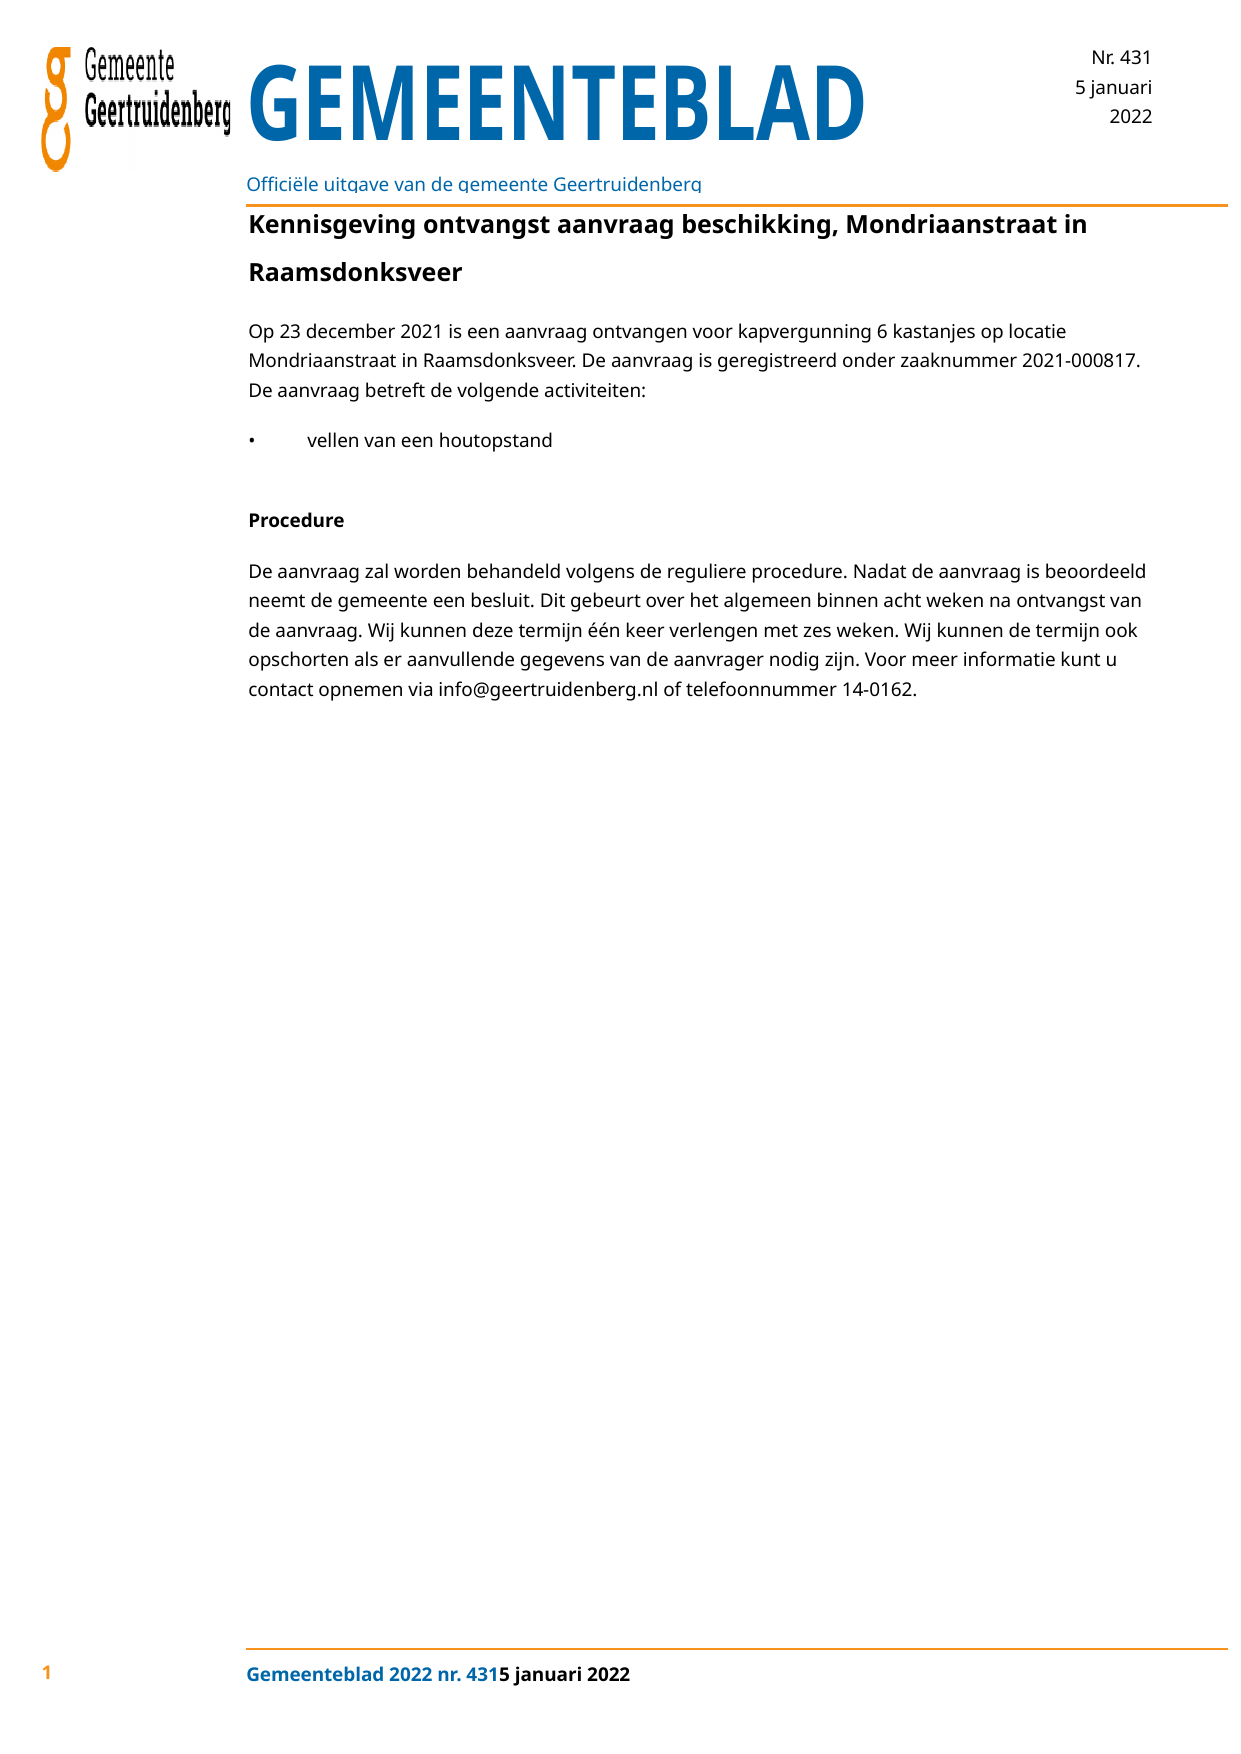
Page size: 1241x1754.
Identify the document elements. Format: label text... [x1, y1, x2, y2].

text Op 23 december 2021 is een aanvraag ontvangen voor kapvergunning 6 kastanjes op locatie Mondriaanstraat in Raamsdonksveer. De aanvraag is geregistreerd onder zaaknummer 2021-000817. De aanvraag betreft de volgende activiteiten: [248, 318, 1152, 403]
text Kennisgeving ontvangst aanvraag beschikking, Mondriaanstraat in Raamsdonksveer [248, 207, 1152, 288]
text De aanvraag zal worden behandeld volgens de reguliere procedure. Nadat de aanvraag is beoordeeld neemt de gemeente een besluit. Dit gebeurt over het algemeen binnen acht weken na ontvangst van de aanvraag. Wij kunnen deze termijn één keer verlengen met zes weken. Wij kunnen de termijn ook opschorten als er aanvullende gegevens van de aanvrager nodig zijn. Voor meer informatie kunt u contact opnemen via info@geertruidenberg.nl of telefoonnummer 14-0162. [248, 558, 1152, 702]
picture [41, 47, 231, 172]
text Procedure [248, 507, 1152, 533]
list vellen van een houtopstand [248, 427, 1152, 453]
